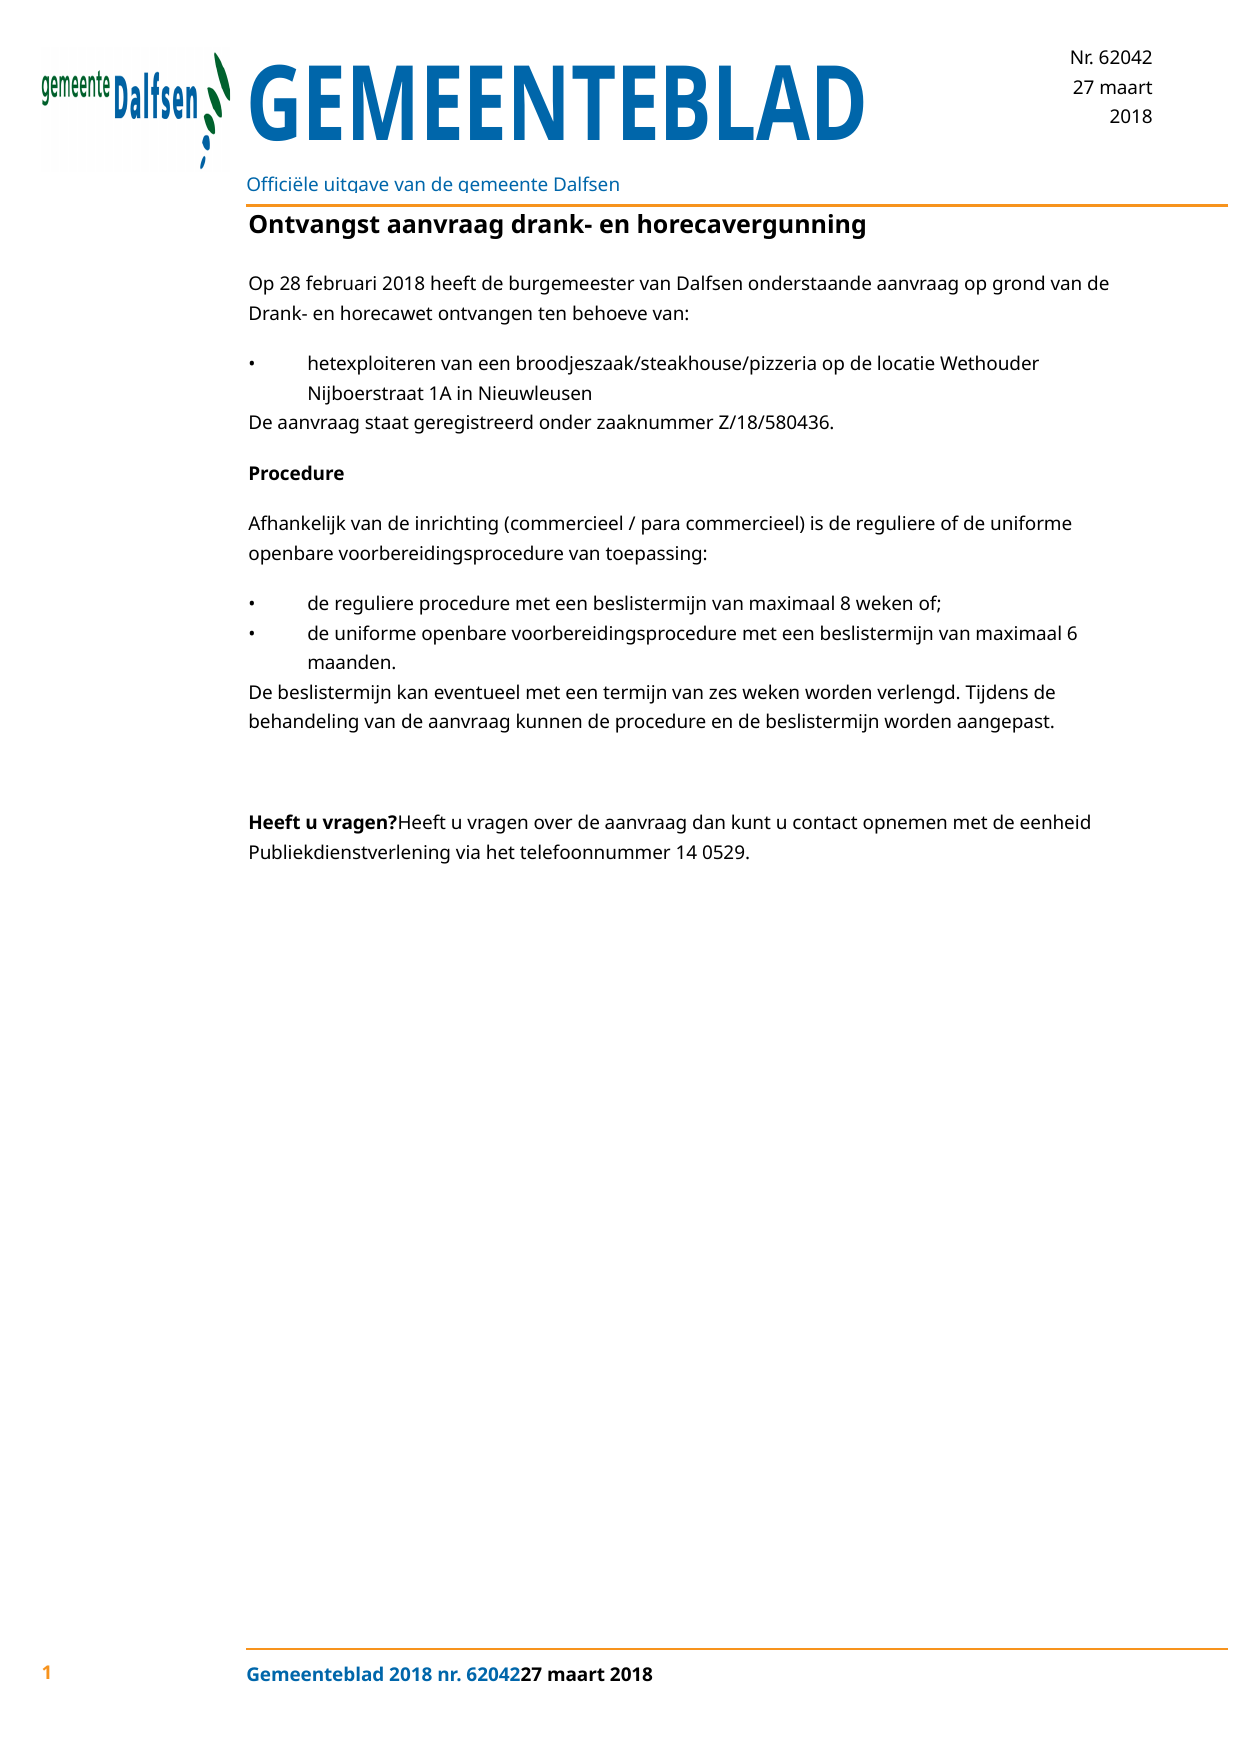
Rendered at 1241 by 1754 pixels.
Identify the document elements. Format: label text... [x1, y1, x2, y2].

list de uniforme openbare voorbereidingsprocedure met een beslistermijn van maximaal 6 maanden. [248, 620, 1152, 675]
text Afhankelijk van de inrichting (commercieel / para commercieel) is de reguliere of de uniforme openbare voorbereidingsprocedure van toepassing: [248, 510, 1152, 566]
text De aanvraag staat geregistreerd onder zaaknummer Z/18/580436. [248, 409, 1152, 435]
text Op 28 februari 2018 heeft de burgemeester van Dalfsen onderstaande aanvraag op grond van de Drank- en horecawet ontvangen ten behoeve van: [248, 270, 1152, 326]
text Heeft u vragen?Heeft u vragen over de aanvraag dan kunt u contact opnemen met de eenheid Publiekdienstverlening via het telefoonnummer 14 0529. [248, 809, 1152, 865]
text Procedure [248, 460, 1152, 486]
list hetexploiteren van een broodjeszaak/steakhouse/pizzeria op de locatie Wethouder Nijboerstraat 1A in Nieuwleusen [248, 350, 1152, 406]
list de reguliere procedure met een beslistermijn van maximaal 8 weken of; [248, 590, 1152, 616]
text De beslistermijn kan eventueel met een termijn van zes weken worden verlengd. Tijdens de behandeling van de aanvraag kunnen de procedure en de beslistermijn worden aangepast. [248, 679, 1152, 734]
picture [41, 47, 231, 172]
text Ontvangst aanvraag drank- en horecavergunning [248, 207, 1152, 241]
